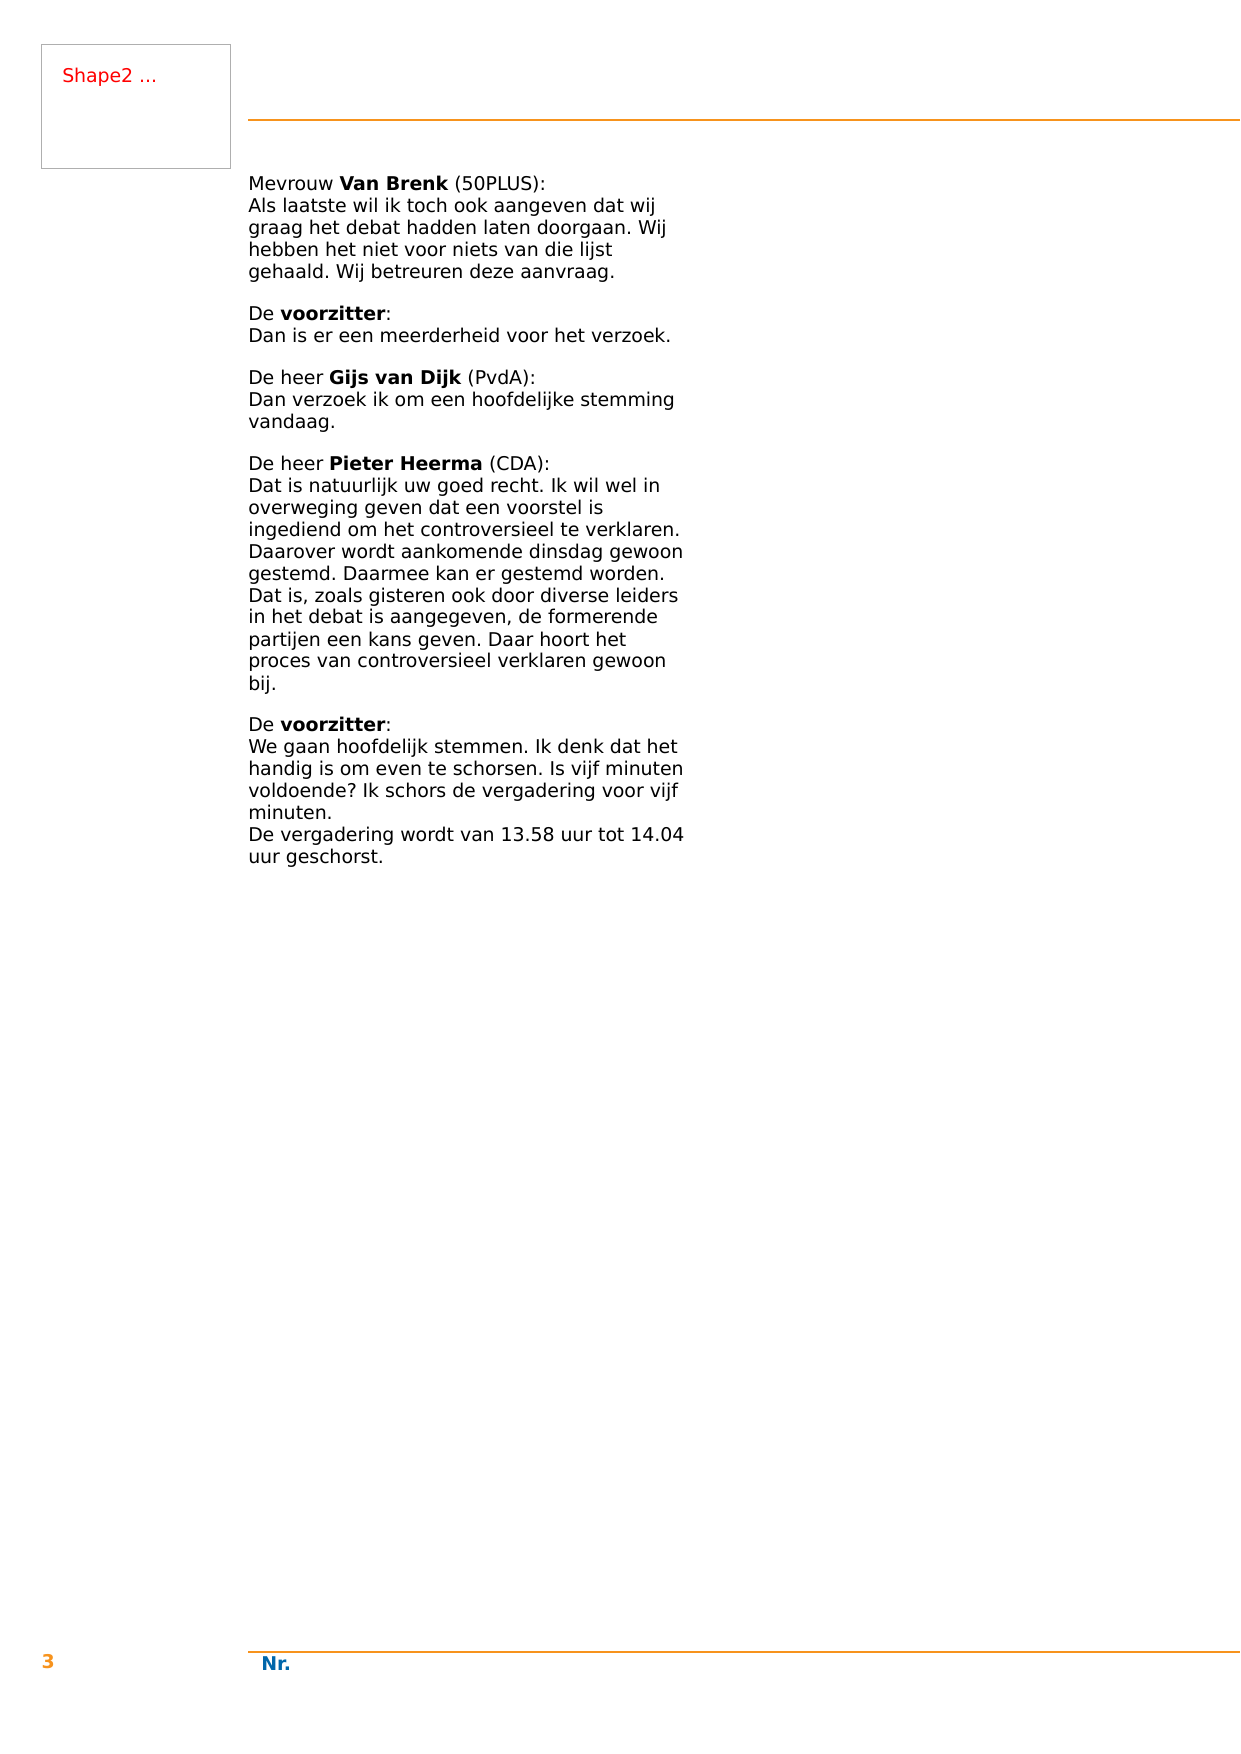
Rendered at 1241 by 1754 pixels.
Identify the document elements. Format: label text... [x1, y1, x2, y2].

text We gaan hoofdelijk stemmen. Ik denk dat het handig is om even te schorsen. Is vijf minuten voldoende? Ik schors de vergadering voor vijf minuten. [248, 736, 691, 824]
text Dat is natuurlijk uw goed recht. Ik wil wel in overweging geven dat een voorstel is ingediend om het controversieel te verklaren. Daarover wordt aankomende dinsdag gewoon gestemd. Daarmee kan er gestemd worden. Dat is, zoals gisteren ook door diverse leiders in het debat is aangegeven, de formerende partijen een kans geven. Daar hoort het proces van controversieel verklaren gewoon bij. [248, 474, 691, 694]
text De vergadering wordt van 13.58 uur tot 14.04 uur geschorst. [248, 824, 691, 868]
text Mevrouw Van Brenk (50PLUS): [248, 173, 691, 195]
text Dan is er een meerderheid voor het verzoek. [248, 325, 691, 347]
text Dan verzoek ik om een hoofdelijke stemming vandaag. [248, 389, 691, 433]
text De voorzitter: [248, 714, 691, 736]
text De voorzitter: [248, 303, 691, 325]
text De heer Gijs van Dijk (PvdA): [248, 367, 691, 389]
text Als laatste wil ik toch ook aangeven dat wij graag het debat hadden laten doorgaan. Wij hebben het niet voor niets van die lijst gehaald. Wij betreuren deze aanvraag. [248, 195, 691, 283]
text De heer Pieter Heerma (CDA): [248, 453, 691, 474]
